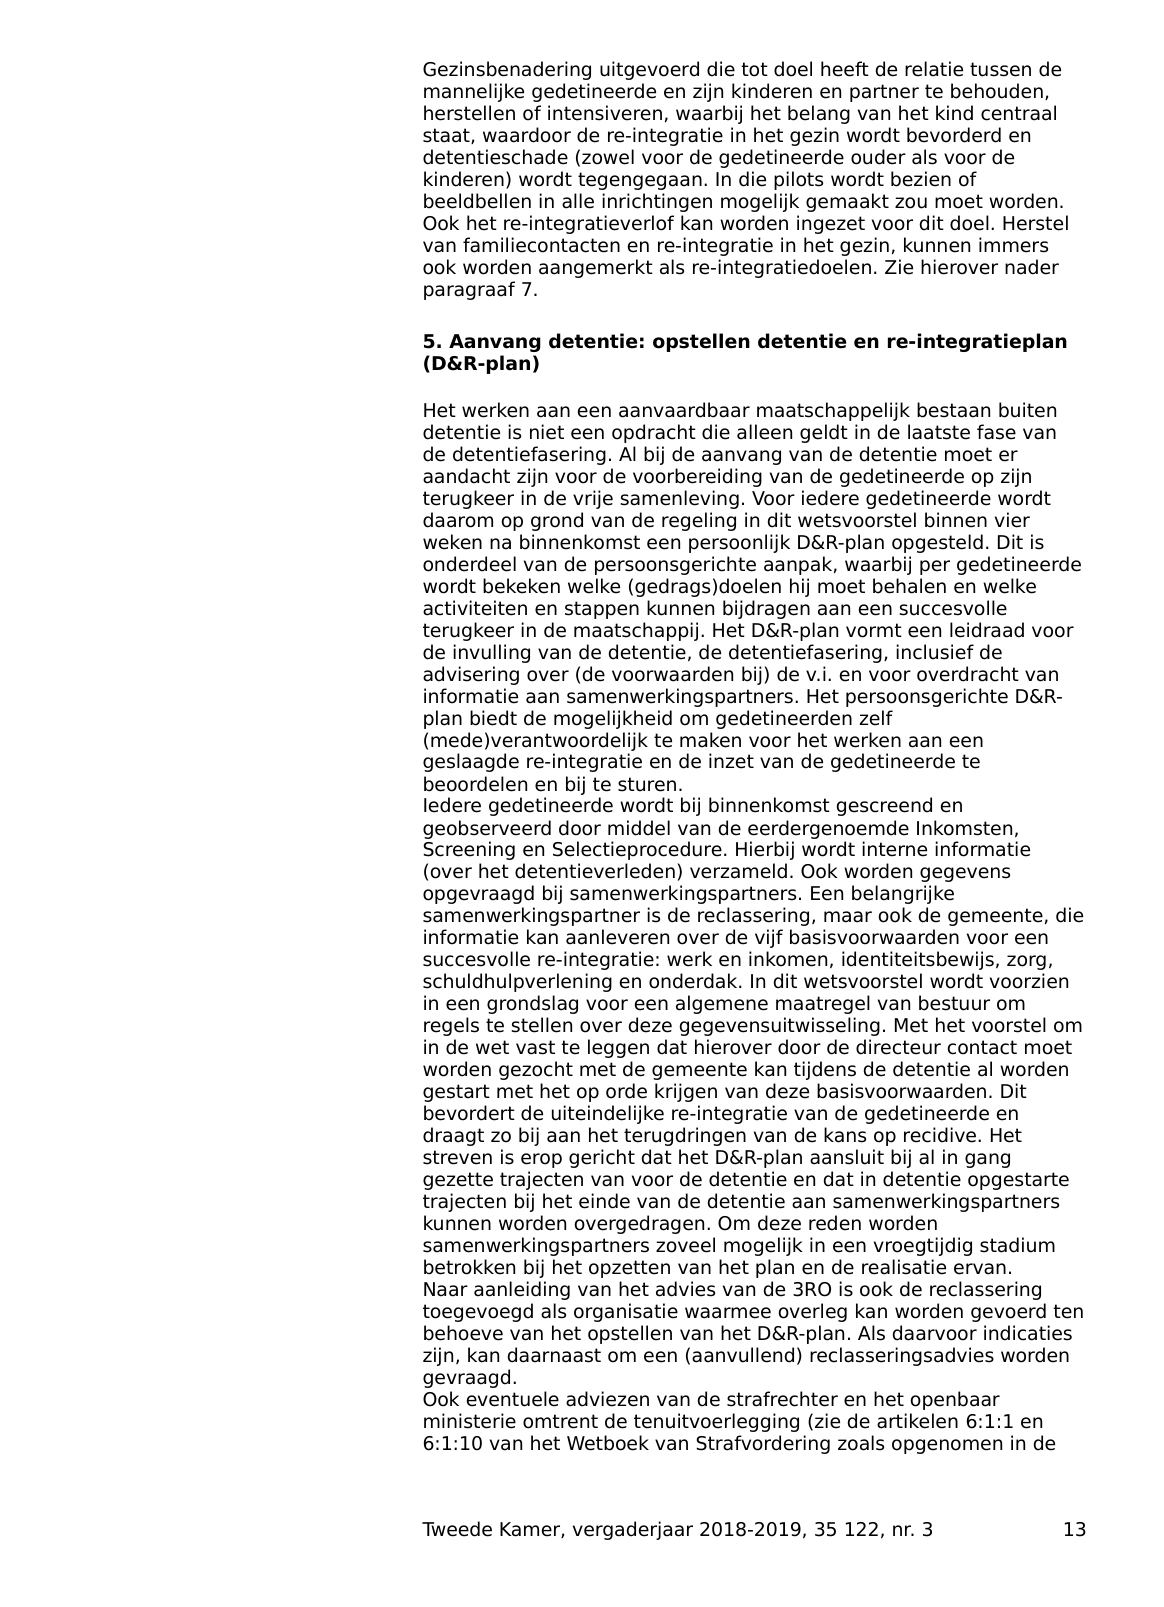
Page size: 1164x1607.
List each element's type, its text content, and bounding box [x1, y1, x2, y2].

text Ook eventuele adviezen van de strafrechter en het openbaar ministerie omtrent de tenuitvoerlegging (zie de artikelen 6:1:1 en 6:1:10 van het Wetboek van Strafvordering zoals opgenomen in de [422, 1389, 1087, 1455]
text Het werken aan een aanvaardbaar maatschappelijk bestaan buiten detentie is niet een opdracht die alleen geldt in de laatste fase van de detentiefasering. Al bij de aanvang van de detentie moet er aandacht zijn voor de voorbereiding van de gedetineerde op zijn terugkeer in de vrije samenleving. Voor iedere gedetineerde wordt daarom op grond van de regeling in dit wetsvoorstel binnen vier weken na binnenkomst een persoonlijk D&R-plan opgesteld. Dit is onderdeel van de persoonsgerichte aanpak, waarbij per gedetineerde wordt bekeken welke (gedrags)doelen hij moet behalen en welke activiteiten en stappen kunnen bijdragen aan een succesvolle terugkeer in de maatschappij. Het D&R-plan vormt een leidraad voor de invulling van de detentie, de detentiefasering, inclusief de advisering over (de voorwaarden bij) de v.i. en voor overdracht van informatie aan samenwerkingspartners. Het persoonsgerichte D&R-plan biedt de mogelijkheid om gedetineerden zelf (mede)verantwoordelijk te maken voor het werken aan een geslaagde re-integratie en de inzet van de gedetineerde te beoordelen en bij te sturen. [422, 400, 1087, 795]
text Iedere gedetineerde wordt bij binnenkomst gescreend en geobserveerd door middel van de eerdergenoemde Inkomsten, Screening en Selectieprocedure. Hierbij wordt interne informatie (over het detentieverleden) verzameld. Ook worden gegevens opgevraagd bij samenwerkingspartners. Een belangrijke samenwerkingspartner is de reclassering, maar ook de gemeente, die informatie kan aanleveren over de vijf basisvoorwaarden voor een succesvolle re-integratie: werk en inkomen, identiteitsbewijs, zorg, schuldhulpverlening en onderdak. In dit wetsvoorstel wordt voorzien in een grondslag voor een algemene maatregel van bestuur om regels te stellen over deze gegevensuitwisseling. Met het voorstel om in de wet vast te leggen dat hierover door de directeur contact moet worden gezocht met de gemeente kan tijdens de detentie al worden gestart met het op orde krijgen van deze basisvoorwaarden. Dit bevordert de uiteindelijke re-integratie van de gedetineerde en draagt zo bij aan het terugdringen van de kans op recidive. Het streven is erop gericht dat het D&R-plan aansluit bij al in gang gezette trajecten van voor de detentie en dat in detentie opgestarte trajecten bij het einde van de detentie aan samenwerkingspartners kunnen worden overgedragen. Om deze reden worden samenwerkingspartners zoveel mogelijk in een vroegtijdig stadium betrokken bij het opzetten van het plan en de realisatie ervan. [422, 795, 1087, 1279]
text Gezinsbenadering uitgevoerd die tot doel heeft de relatie tussen de mannelijke gedetineerde en zijn kinderen en partner te behouden, herstellen of intensiveren, waarbij het belang van het kind centraal staat, waardoor de re-integratie in het gezin wordt bevorderd en detentieschade (zowel voor de gedetineerde ouder als voor de kinderen) wordt tegengegaan. In die pilots wordt bezien of beeldbellen in alle inrichtingen mogelijk gemaakt zou moet worden. [422, 59, 1087, 213]
text Naar aanleiding van het advies van de 3RO is ook de reclassering toegevoegd als organisatie waarmee overleg kan worden gevoerd ten behoeve van het opstellen van het D&R-plan. Als daarvoor indicaties zijn, kan daarnaast om een (aanvullend) reclasseringsadvies worden gevraagd. [422, 1279, 1087, 1389]
subtitle 5. Aanvang detentie: opstellen detentie en re-integratieplan (D&R-plan) [422, 331, 1087, 375]
text Ook het re-integratieverlof kan worden ingezet voor dit doel. Herstel van familiecontacten en re-integratie in het gezin, kunnen immers ook worden aangemerkt als re-integratiedoelen. Zie hierover nader paragraaf 7. [422, 213, 1087, 301]
